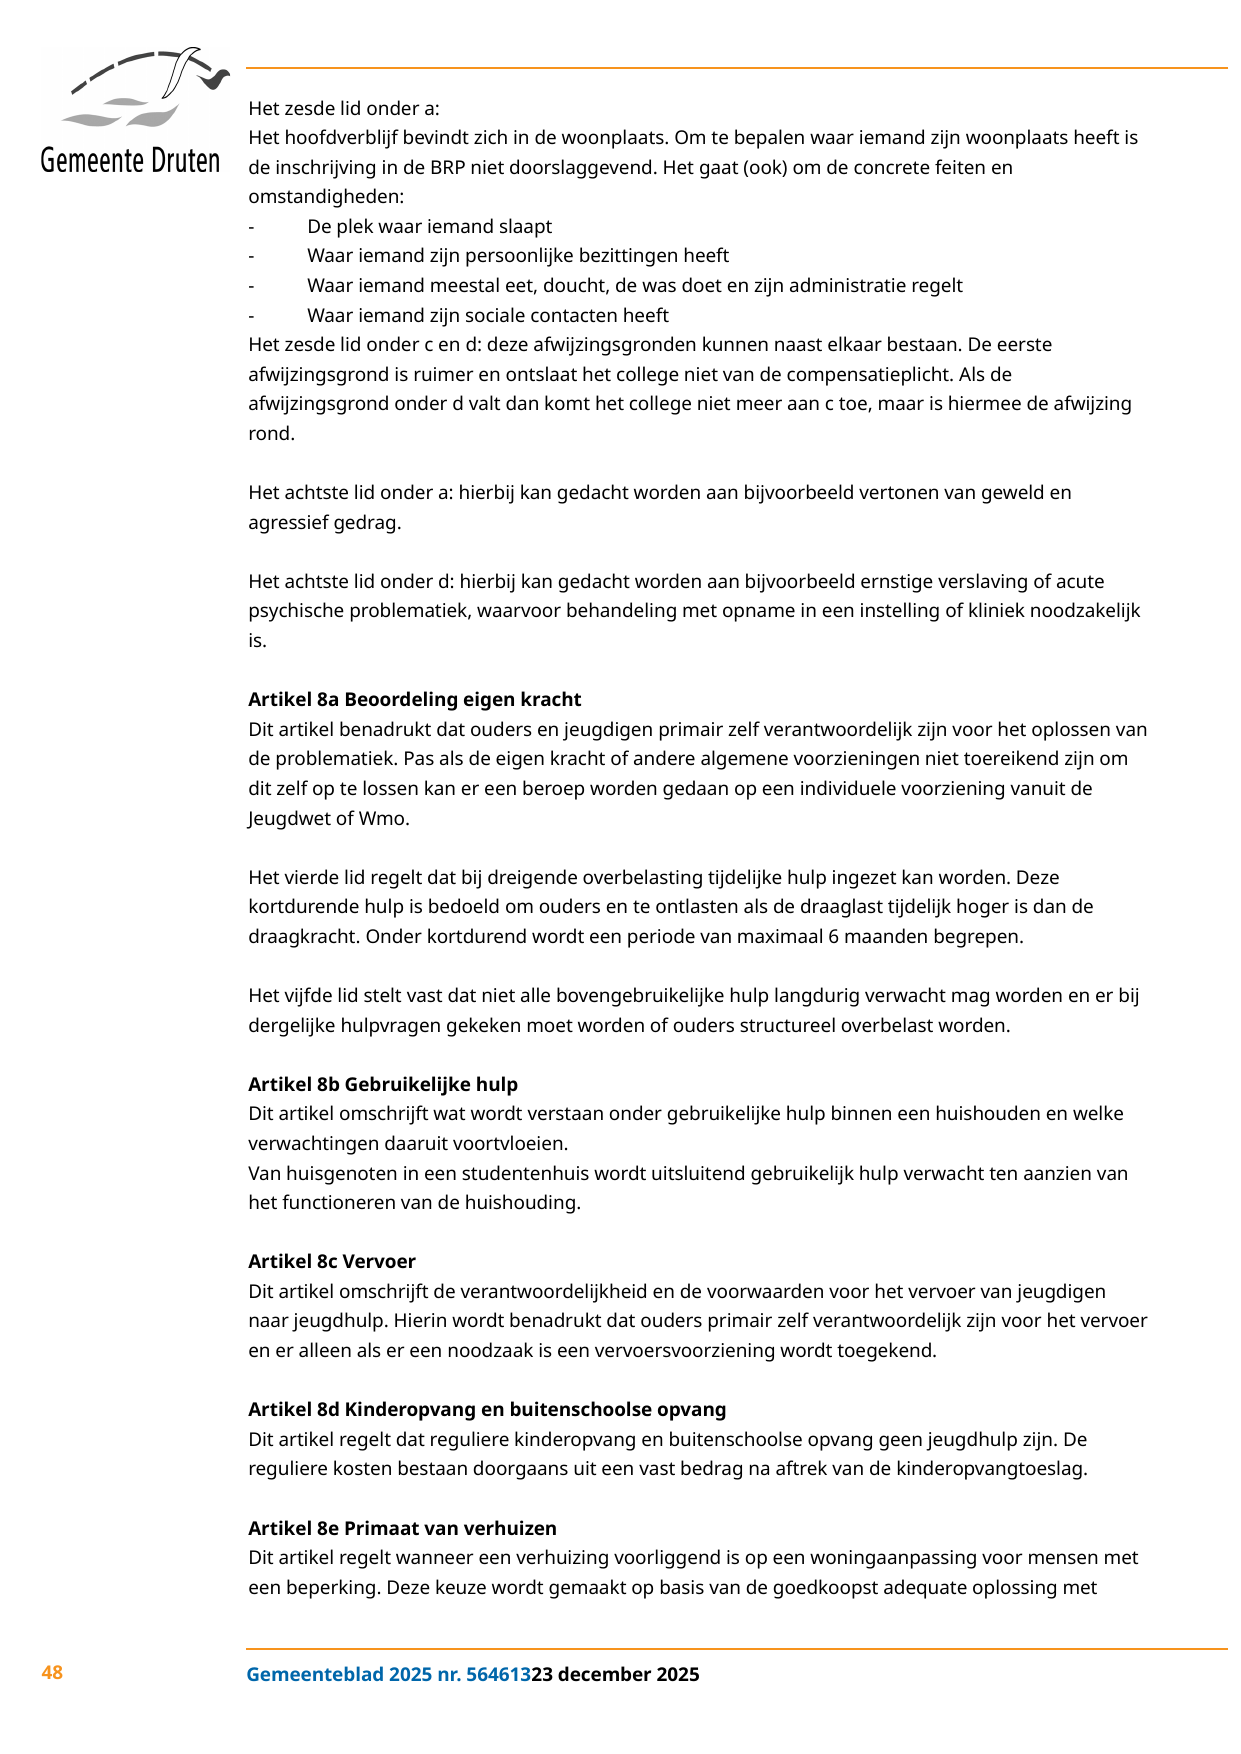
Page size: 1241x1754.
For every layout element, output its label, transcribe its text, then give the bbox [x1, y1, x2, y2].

text Het zesde lid onder a: [248, 95, 1152, 121]
list De plek waar iemand slaapt [248, 213, 1152, 239]
text Artikel 8b Gebruikelijke hulp [248, 1071, 1152, 1097]
text Dit artikel regelt dat reguliere kinderopvang en buitenschoolse opvang geen jeugdhulp zijn. De reguliere kosten bestaan doorgaans uit een vast bedrag na aftrek van de kinderopvangtoeslag. [248, 1426, 1152, 1481]
picture [41, 47, 231, 172]
text Het achtste lid onder a: hierbij kan gedacht worden aan bijvoorbeeld vertonen van geweld en agressief gedrag. [248, 479, 1152, 535]
list Waar iemand zijn persoonlijke bezittingen heeft [248, 243, 1152, 268]
text Het achtste lid onder d: hierbij kan gedacht worden aan bijvoorbeeld ernstige verslaving of acute psychische problematiek, waarvoor behandeling met opname in een instelling of kliniek noodzakelijk is. [248, 568, 1152, 653]
text Dit artikel omschrijft de verantwoordelijkheid en de voorwaarden voor het vervoer van jeugdigen naar jeugdhulp. Hierin wordt benadrukt dat ouders primair zelf verantwoordelijk zijn voor het vervoer en er alleen als er een noodzaak is een vervoersvoorziening wordt toegekend. [248, 1278, 1152, 1363]
text Artikel 8e Primaat van verhuizen [248, 1515, 1152, 1541]
text Het vijfde lid stelt vast dat niet alle bovengebruikelijke hulp langdurig verwacht mag worden en er bij dergelijke hulpvragen gekeken moet worden of ouders structureel overbelast worden. [248, 982, 1152, 1038]
text Van huisgenoten in een studentenhuis wordt uitsluitend gebruikelijk hulp verwacht ten aanzien van het functioneren van de huishouding. [248, 1160, 1152, 1215]
text Dit artikel regelt wanneer een verhuizing voorliggend is op een woningaanpassing voor mensen met een beperking. Deze keuze wordt gemaakt op basis van de goedkoopst adequate oplossing met [248, 1544, 1152, 1600]
text Artikel 8c Vervoer [248, 1248, 1152, 1274]
text Artikel 8a Beoordeling eigen kracht [248, 686, 1152, 712]
list Waar iemand meestal eet, doucht, de was doet en zijn administratie regelt [248, 272, 1152, 298]
text Artikel 8d Kinderopvang en buitenschoolse opvang [248, 1396, 1152, 1422]
text Het hoofdverblijf bevindt zich in de woonplaats. Om te bepalen waar iemand zijn woonplaats heeft is de inschrijving in de BRP niet doorslaggevend. Het gaat (ook) om de concrete feiten en omstandigheden: [248, 124, 1152, 209]
text Het zesde lid onder c en d: deze afwijzingsgronden kunnen naast elkaar bestaan. De eerste afwijzingsgrond is ruimer en ontslaat het college niet van de compensatieplicht. Als de afwijzingsgrond onder d valt dan komt het college niet meer aan c toe, maar is hiermee de afwijzing rond. [248, 331, 1152, 446]
text Dit artikel omschrijft wat wordt verstaan onder gebruikelijke hulp binnen een huishouden en welke verwachtingen daaruit voortvloeien. [248, 1101, 1152, 1156]
list Waar iemand zijn sociale contacten heeft [248, 302, 1152, 328]
text Dit artikel benadrukt dat ouders en jeugdigen primair zelf verantwoordelijk zijn voor het oplossen van de problematiek. Pas als de eigen kracht of andere algemene voorzieningen niet toereikend zijn om dit zelf op te lossen kan er een beroep worden gedaan op een individuele voorziening vanuit de Jeugdwet of Wmo. [248, 716, 1152, 831]
text Het vierde lid regelt dat bij dreigende overbelasting tijdelijke hulp ingezet kan worden. Deze kortdurende hulp is bedoeld om ouders en te ontlasten als de draaglast tijdelijk hoger is dan de draagkracht. Onder kortdurend wordt een periode van maximaal 6 maanden begrepen. [248, 864, 1152, 949]
